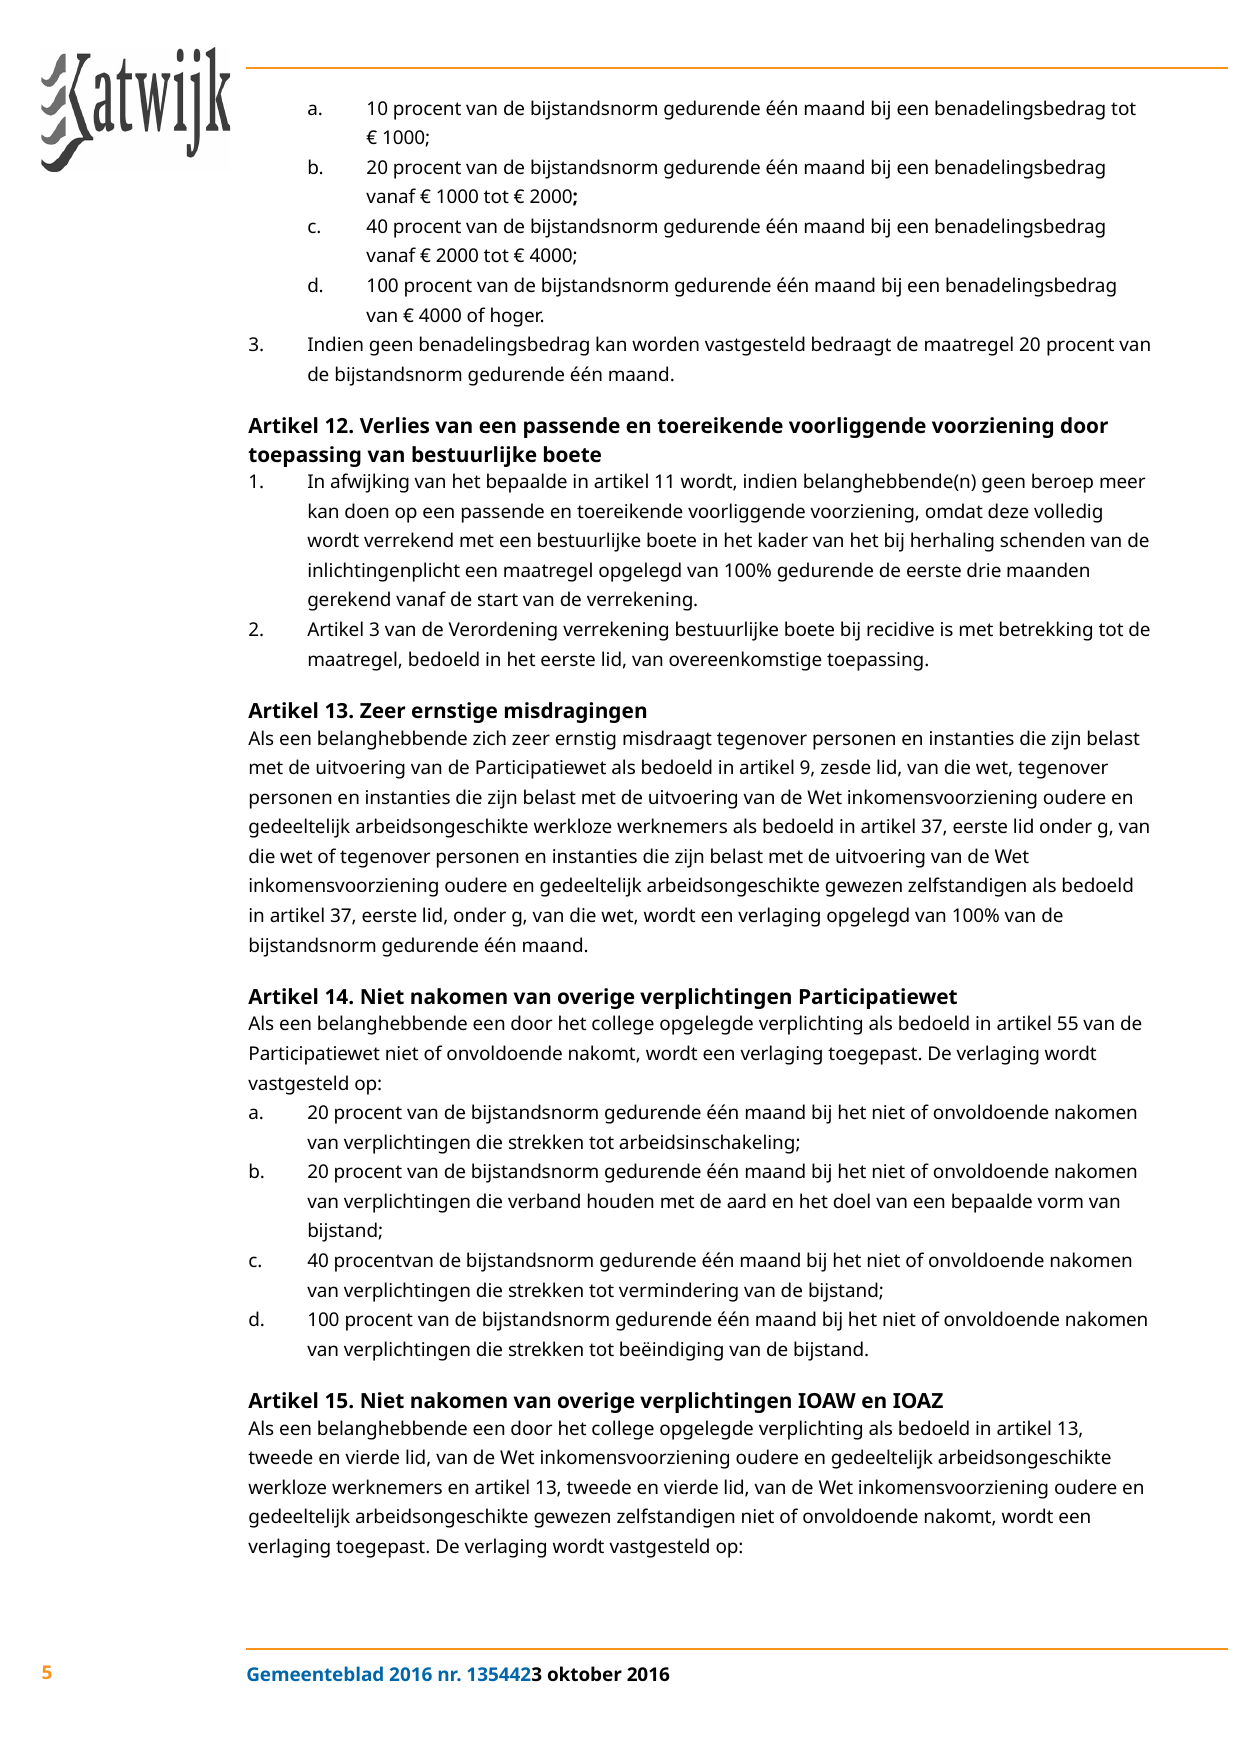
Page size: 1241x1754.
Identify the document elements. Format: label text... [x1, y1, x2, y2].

list 100 procent van de bijstandsnorm gedurende één maand bij een benadelingsbedrag van € 4000 of hoger. [307, 272, 1152, 328]
picture [41, 47, 231, 172]
list 40 procent van de bijstandsnorm gedurende één maand bij een benadelingsbedrag vanaf € 2000 tot € 4000; [307, 213, 1152, 268]
list 20 procent van de bijstandsnorm gedurende één maand bij een benadelingsbedrag vanaf € 1000 tot € 2000; [307, 154, 1152, 209]
list In afwijking van het bepaalde in artikel 11 wordt, indien belanghebbende(n) geen beroep meer kan doen op een passende en toereikende voorliggende voorziening, omdat deze volledig wordt verrekend met een bestuurlijke boete in het kader van het bij herhaling schenden van de inlichtingenplicht een maatregel opgelegd van 100% gedurende de eerste drie maanden gerekend vanaf de start van de verrekening. [248, 468, 1152, 612]
list 10 procent van de bijstandsnorm gedurende één maand bij een benadelingsbedrag tot € 1000; [307, 95, 1152, 150]
list 20 procent van de bijstandsnorm gedurende één maand bij het niet of onvoldoende nakomen van verplichtingen die verband houden met de aard en het doel van een bepaalde vorm van bijstand; [248, 1158, 1152, 1243]
text Artikel 15. Niet nakomen van overige verplichtingen IOAW en IOAZ [248, 1386, 1152, 1415]
text Artikel 14. Niet nakomen van overige verplichtingen Participatiewet [248, 982, 1152, 1011]
list Indien geen benadelingsbedrag kan worden vastgesteld bedraagt de maatregel 20 procent van de bijstandsnorm gedurende één maand. [248, 331, 1152, 387]
list 100 procent van de bijstandsnorm gedurende één maand bij het niet of onvoldoende nakomen van verplichtingen die strekken tot beëindiging van de bijstand. [248, 1306, 1152, 1362]
text Als een belanghebbende zich zeer ernstig misdraagt tegenover personen en instanties die zijn belast met de uitvoering van de Participatiewet als bedoeld in artikel 9, zesde lid, van die wet, tegenover personen en instanties die zijn belast met de uitvoering van de Wet inkomensvoorziening oudere en gedeeltelijk arbeidsongeschikte werkloze werknemers als bedoeld in artikel 37, eerste lid onder g, van die wet of tegenover personen en instanties die zijn belast met de uitvoering van de Wet inkomensvoorziening oudere en gedeeltelijk arbeidsongeschikte gewezen zelfstandigen als bedoeld in artikel 37, eerste lid, onder g, van die wet, wordt een verlaging opgelegd van 100% van de bijstandsnorm gedurende één maand. [248, 725, 1152, 957]
text Als een belanghebbende een door het college opgelegde verplichting als bedoeld in artikel 13, tweede en vierde lid, van de Wet inkomensvoorziening oudere en gedeeltelijk arbeidsongeschikte werkloze werknemers en artikel 13, tweede en vierde lid, van de Wet inkomensvoorziening oudere en gedeeltelijk arbeidsongeschikte gewezen zelfstandigen niet of onvoldoende nakomt, wordt een verlaging toegepast. De verlaging wordt vastgesteld op: [248, 1415, 1152, 1559]
list 40 procentvan de bijstandsnorm gedurende één maand bij het niet of onvoldoende nakomen van verplichtingen die strekken tot vermindering van de bijstand; [248, 1247, 1152, 1303]
list Artikel 3 van de Verordening verrekening bestuurlijke boete bij recidive is met betrekking tot de maatregel, bedoeld in het eerste lid, van overeenkomstige toepassing. [248, 616, 1152, 672]
list 20 procent van de bijstandsnorm gedurende één maand bij het niet of onvoldoende nakomen van verplichtingen die strekken tot arbeidsinschakeling; [248, 1099, 1152, 1155]
text Als een belanghebbende een door het college opgelegde verplichting als bedoeld in artikel 55 van de Participatiewet niet of onvoldoende nakomt, wordt een verlaging toegepast. De verlaging wordt vastgesteld op: [248, 1011, 1152, 1096]
text Artikel 12. Verlies van een passende en toereikende voorliggende voorziening door toepassing van bestuurlijke boete [248, 411, 1152, 468]
text Artikel 13. Zeer ernstige misdragingen [248, 696, 1152, 725]
